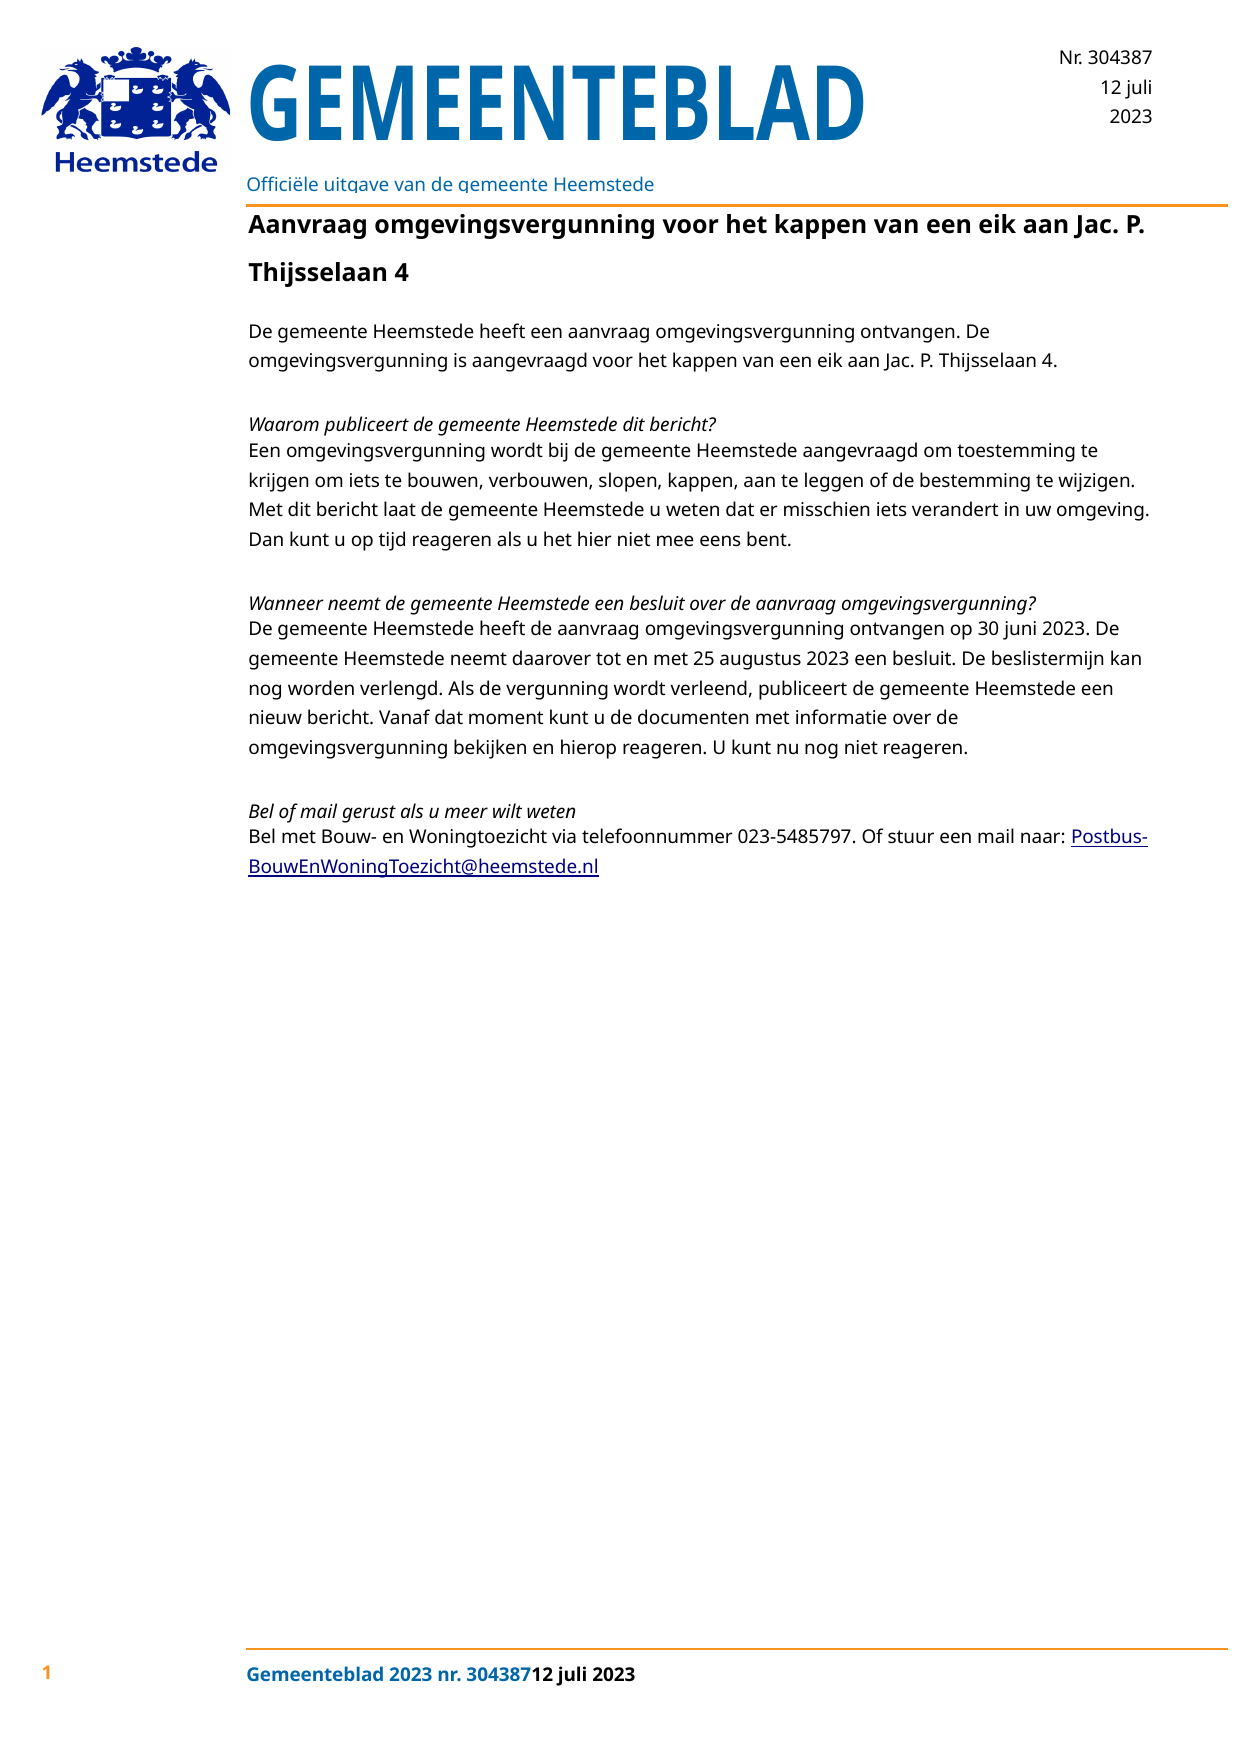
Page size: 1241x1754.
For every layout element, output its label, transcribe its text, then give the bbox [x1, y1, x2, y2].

text Wanneer neemt de gemeente Heemstede een besluit over de aanvraag omgevingsvergunning? [248, 590, 1152, 616]
text De gemeente Heemstede heeft een aanvraag omgevingsvergunning ontvangen. De omgevingsvergunning is aangevraagd voor het kappen van een eik aan Jac. P. Thijsselaan 4. [248, 318, 1152, 373]
text Een omgevingsvergunning wordt bij de gemeente Heemstede aangevraagd om toestemming te krijgen om iets te bouwen, verbouwen, slopen, kappen, aan te leggen of de bestemming te wijzigen. Met dit bericht laat de gemeente Heemstede u weten dat er misschien iets verandert in uw omgeving. Dan kunt u op tijd reageren als u het hier niet mee eens bent. [248, 437, 1152, 552]
text Bel met Bouw- en Woningtoezicht via telefoonnummer 023-5485797. Of stuur een mail naar: Postbus-BouwEnWoningToezicht@heemstede.nl [248, 824, 1152, 879]
text Aanvraag omgevingsvergunning voor het kappen van een eik aan Jac. P. Thijsselaan 4 [248, 207, 1152, 288]
text Waarom publiceert de gemeente Heemstede dit bericht? [248, 411, 1152, 437]
text Bel of mail gerust als u meer wilt weten [248, 798, 1152, 824]
text De gemeente Heemstede heeft de aanvraag omgevingsvergunning ontvangen op 30 juni 2023. De gemeente Heemstede neemt daarover tot en met 25 augustus 2023 een besluit. De beslistermijn kan nog worden verlengd. Als de vergunning wordt verleend, publiceert de gemeente Heemstede een nieuw bericht. Vanaf dat moment kunt u de documenten met informatie over de omgevingsvergunning bekijken en hierop reageren. U kunt nu nog niet reageren. [248, 616, 1152, 760]
picture [41, 47, 231, 172]
